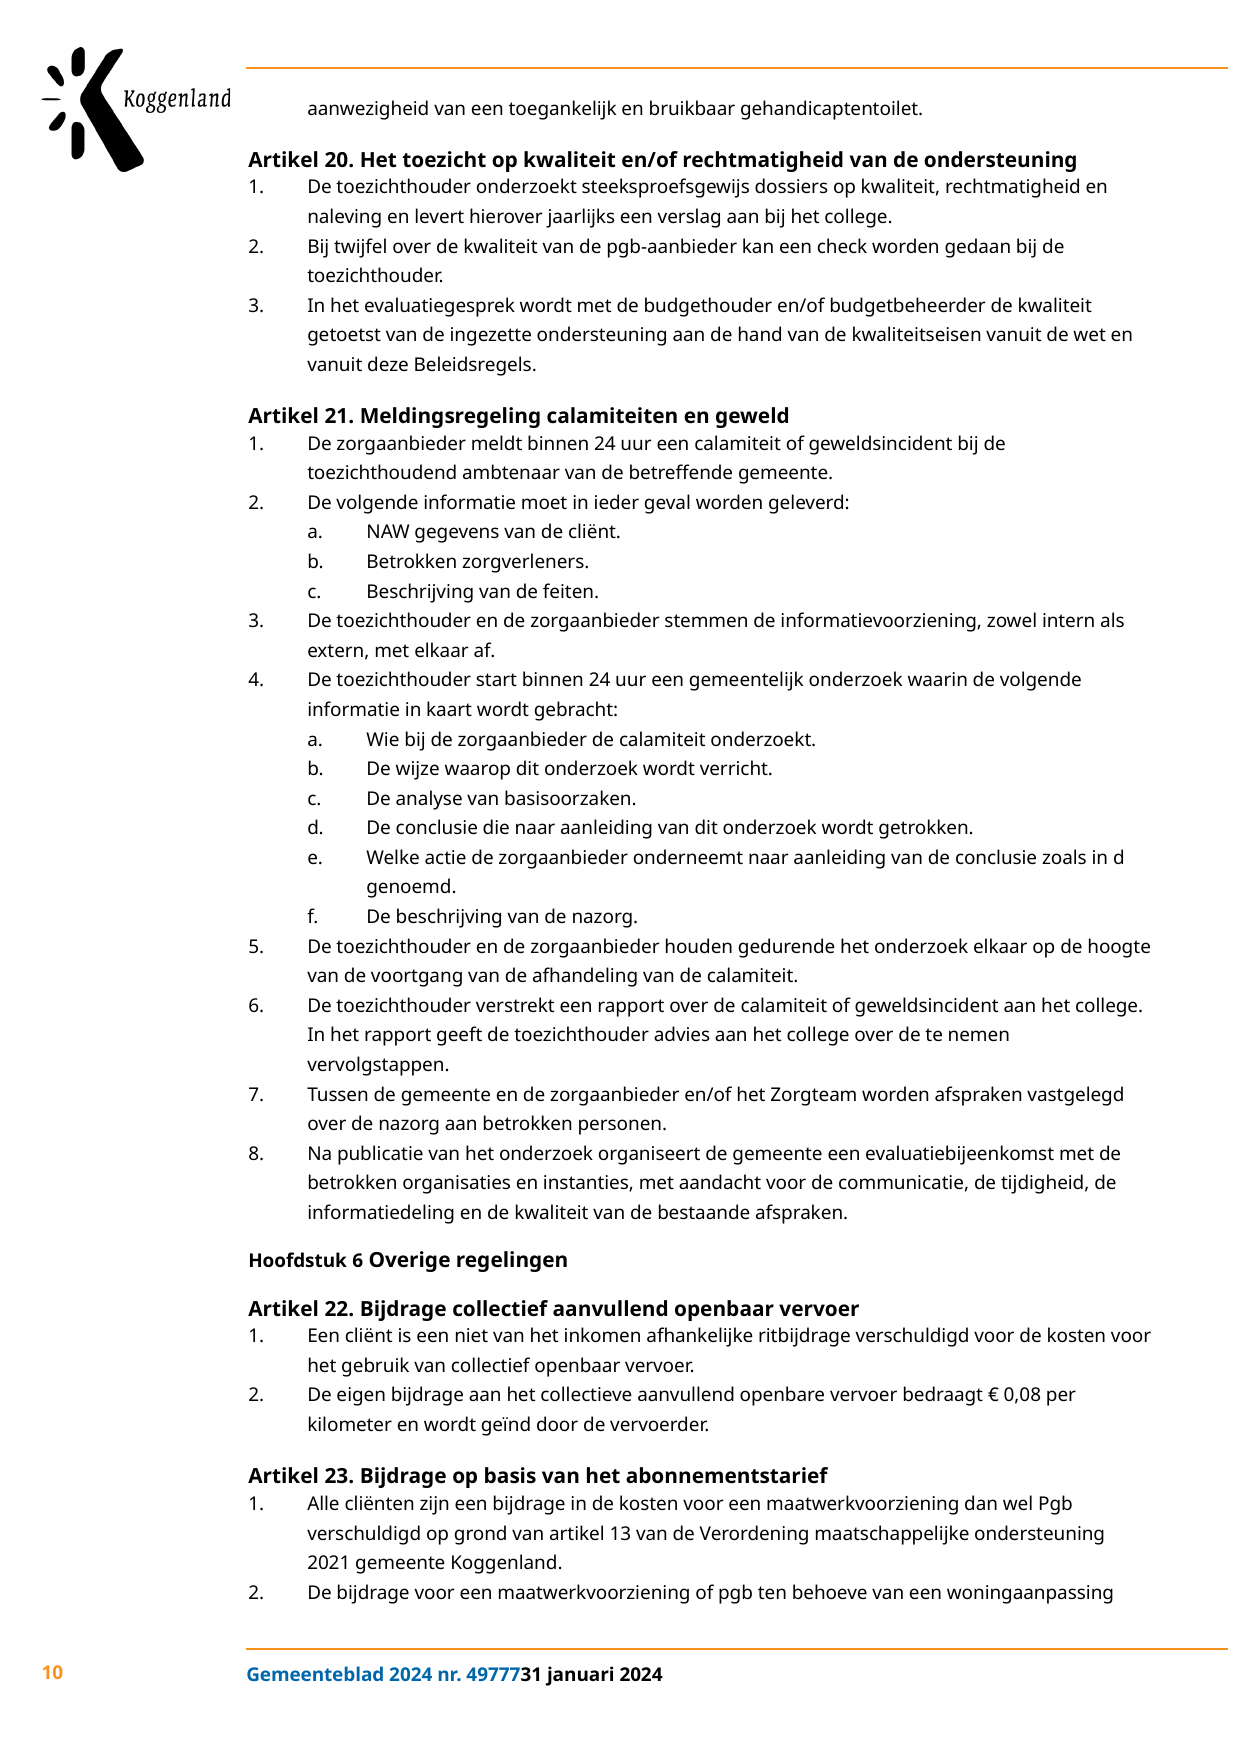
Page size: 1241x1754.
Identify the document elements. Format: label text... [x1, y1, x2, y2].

list De toezichthouder onderzoekt steeksproefsgewijs dossiers op kwaliteit, rechtmatigheid en naleving en levert hierover jaarlijks een verslag aan bij het college. [248, 174, 1152, 229]
list De beschrijving van de nazorg. [307, 903, 1152, 929]
text Artikel 20. Het toezicht op kwaliteit en/of rechtmatigheid van de ondersteuning [248, 145, 1152, 174]
list Alle cliënten zijn een bijdrage in de kosten voor een maatwerkvoorziening dan wel Pgb verschuldigd op grond van artikel 13 van de Verordening maatschappelijke ondersteuning 2021 gemeente Koggenland. [248, 1490, 1152, 1575]
list In het evaluatiegesprek wordt met de budgethouder en/of budgetbeheerder de kwaliteit getoetst van de ingezette ondersteuning aan de hand van de kwaliteitseisen vanuit de wet en vanuit deze Beleidsregels. [248, 292, 1152, 377]
picture [41, 47, 231, 172]
list Bij twijfel over de kwaliteit van de pgb-aanbieder kan een check worden gedaan bij de toezichthouder. [248, 233, 1152, 288]
list De toezichthouder verstrekt een rapport over de calamiteit of geweldsincident aan het college. In het rapport geeft de toezichthouder advies aan het college over de te nemen vervolgstappen. [248, 992, 1152, 1077]
list De wijze waarop dit onderzoek wordt verricht. [307, 755, 1152, 781]
list NAW gegevens van de cliënt. [307, 519, 1152, 544]
list De toezichthouder en de zorgaanbieder houden gedurende het onderzoek elkaar op de hoogte van de voortgang van de afhandeling van de calamiteit. [248, 933, 1152, 988]
list Tussen de gemeente en de zorgaanbieder en/of het Zorgteam worden afspraken vastgelegd over de nazorg aan betrokken personen. [248, 1081, 1152, 1136]
list De eigen bijdrage aan het collectieve aanvullend openbare vervoer bedraagt € 0,08 per kilometer en wordt geïnd door de vervoerder. [248, 1382, 1152, 1437]
list De analyse van basisoorzaken. [307, 785, 1152, 811]
list aanwezigheid van een toegankelijk en bruikbaar gehandicaptentoilet. [248, 95, 1152, 121]
list De bijdrage voor een maatwerkvoorziening of pgb ten behoeve van een woningaanpassing [248, 1579, 1152, 1604]
list De zorgaanbieder meldt binnen 24 uur een calamiteit of geweldsincident bij de toezichthoudend ambtenaar van de betreffende gemeente. [248, 430, 1152, 485]
list Een cliënt is een niet van het inkomen afhankelijke ritbijdrage verschuldigd voor de kosten voor het gebruik van collectief openbaar vervoer. [248, 1322, 1152, 1378]
text Hoofdstuk 6 Overige regelingen [248, 1245, 1152, 1273]
list De toezichthouder en de zorgaanbieder stemmen de informatievoorziening, zowel intern als extern, met elkaar af. [248, 607, 1152, 663]
text Artikel 23. Bijdrage op basis van het abonnementstarief [248, 1462, 1152, 1490]
list Na publicatie van het onderzoek organiseert de gemeente een evaluatiebijeenkomst met de betrokken organisaties en instanties, met aandacht voor de communicatie, de tijdigheid, de informatiedeling en de kwaliteit van de bestaande afspraken. [248, 1140, 1152, 1225]
list Beschrijving van de feiten. [307, 578, 1152, 604]
list Wie bij de zorgaanbieder de calamiteit onderzoekt. [307, 726, 1152, 752]
list De toezichthouder start binnen 24 uur een gemeentelijk onderzoek waarin de volgende informatie in kaart wordt gebracht: [248, 667, 1152, 722]
list De volgende informatie moet in ieder geval worden geleverd: [248, 489, 1152, 515]
list Betrokken zorgverleners. [307, 548, 1152, 574]
list De conclusie die naar aanleiding van dit onderzoek wordt getrokken. [307, 814, 1152, 840]
text Artikel 21. Meldingsregeling calamiteiten en geweld [248, 402, 1152, 430]
list Welke actie de zorgaanbieder onderneemt naar aanleiding van de conclusie zoals in d genoemd. [307, 844, 1152, 899]
text Artikel 22. Bijdrage collectief aanvullend openbaar vervoer [248, 1294, 1152, 1322]
